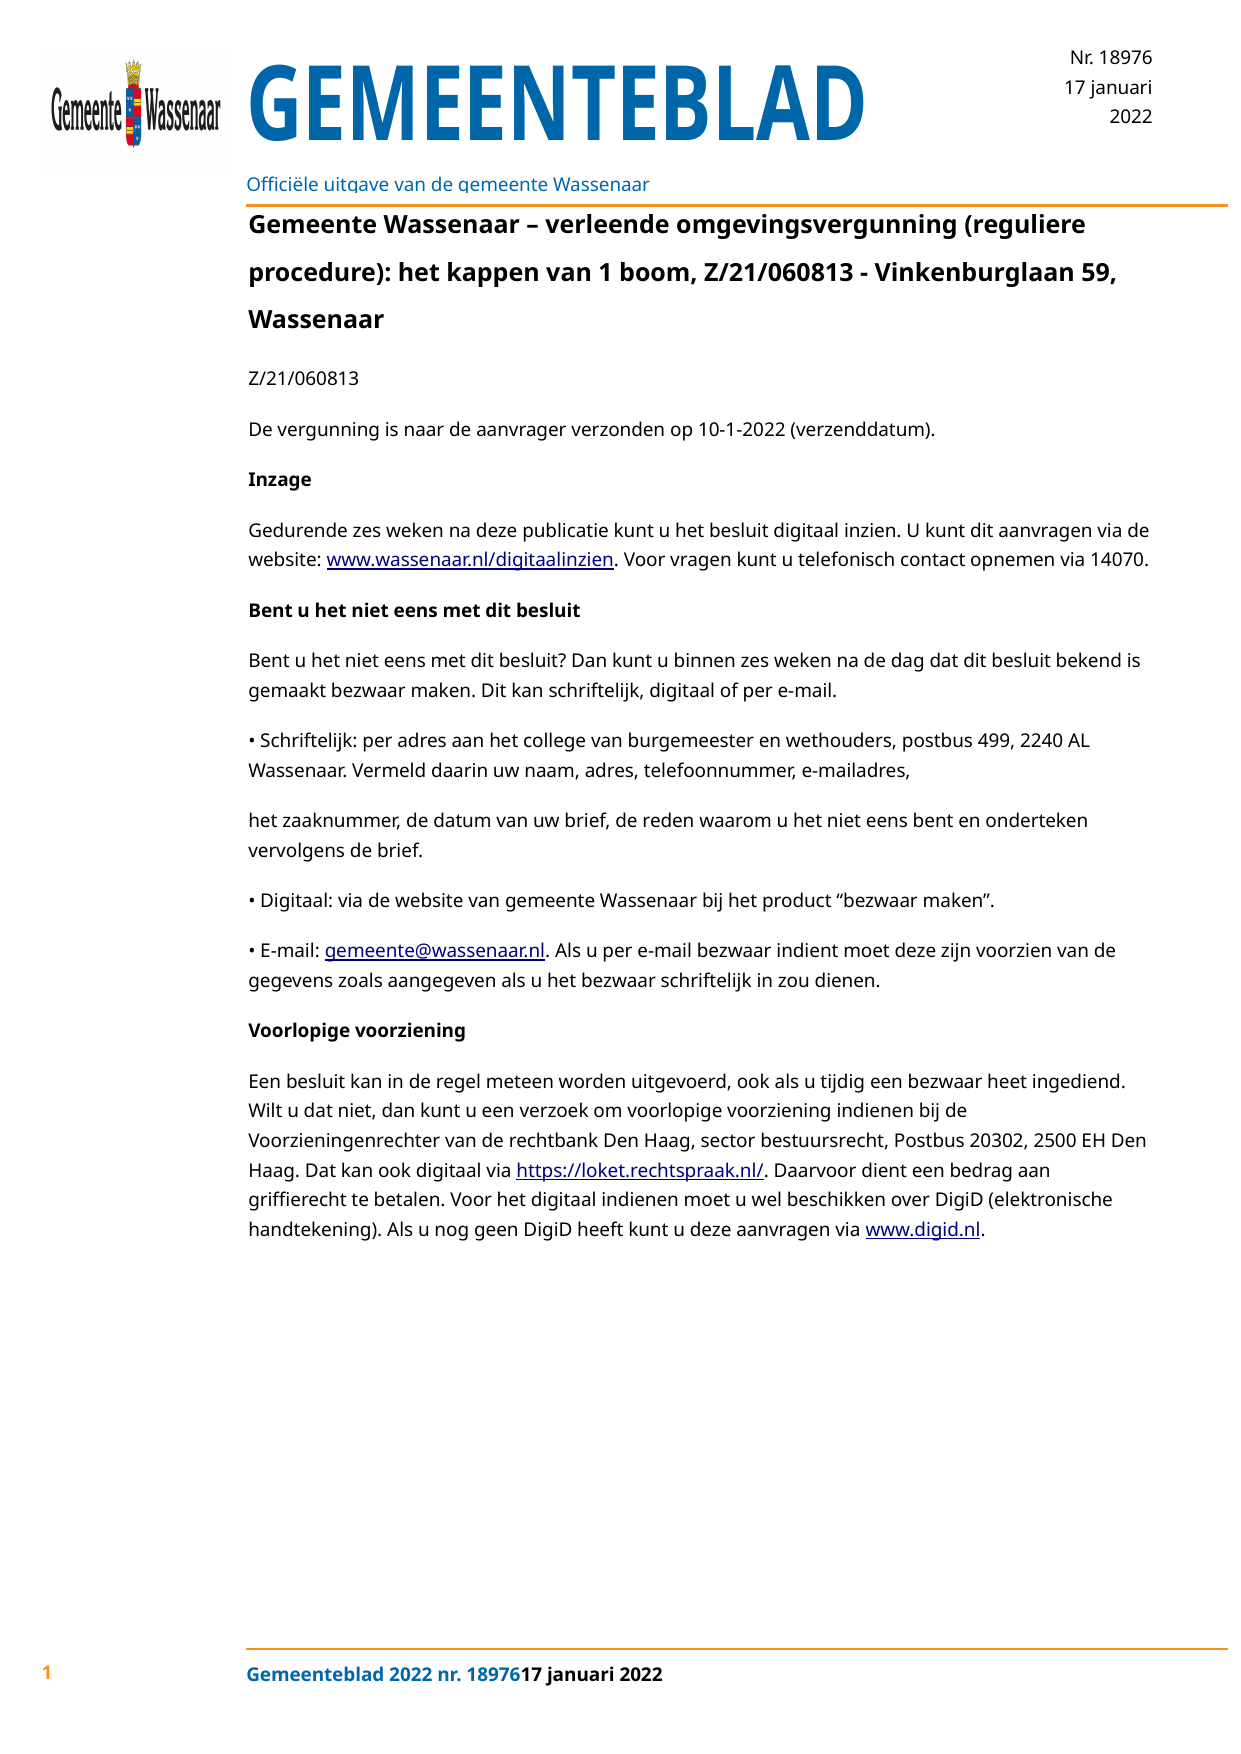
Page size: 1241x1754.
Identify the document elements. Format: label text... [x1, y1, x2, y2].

text Bent u het niet eens met dit besluit? Dan kunt u binnen zes weken na de dag dat dit besluit bekend is gemaakt bezwaar maken. Dit kan schriftelijk, digitaal of per e-mail. [248, 647, 1152, 702]
text • Digitaal: via de website van gemeente Wassenaar bij het product “bezwaar maken”. [248, 887, 1152, 913]
text De vergunning is naar de aanvrager verzonden op 10-1-2022 (verzenddatum). [248, 416, 1152, 442]
text Gemeente Wassenaar – verleende omgevingsvergunning (reguliere procedure): het kappen van 1 boom, Z/21/060813 - Vinkenburglaan 59, Wassenaar [248, 207, 1152, 336]
text Voorlopige voorziening [248, 1018, 1152, 1043]
text Inzage [248, 466, 1152, 492]
text Bent u het niet eens met dit besluit [248, 597, 1152, 622]
text het zaaknummer, de datum van uw brief, de reden waarom u het niet eens bent en onderteken vervolgens de brief. [248, 807, 1152, 862]
text Gedurende zes weken na deze publicatie kunt u het besluit digitaal inzien. U kunt dit aanvragen via de website: www.wassenaar.nl/digitaalinzien. Voor vragen kunt u telefonisch contact opnemen via 14070. [248, 517, 1152, 572]
text Z/21/060813 [248, 366, 1152, 391]
picture [41, 47, 231, 172]
text • E-mail: gemeente@wassenaar.nl. Als u per e-mail bezwaar indient moet deze zijn voorzien van de gegevens zoals aangegeven als u het bezwaar schriftelijk in zou dienen. [248, 938, 1152, 993]
text • Schriftelijk: per adres aan het college van burgemeester en wethouders, postbus 499, 2240 AL Wassenaar. Vermeld daarin uw naam, adres, telefoonnummer, e-mailadres, [248, 727, 1152, 782]
text Een besluit kan in de regel meteen worden uitgevoerd, ook als u tijdig een bezwaar heet ingediend. Wilt u dat niet, dan kunt u een verzoek om voorlopige voorziening indienen bij de Voorzieningenrechter van de rechtbank Den Haag, sector bestuursrecht, Postbus 20302, 2500 EH Den Haag. Dat kan ook digitaal via https://loket.rechtspraak.nl/. Daarvoor dient een bedrag aan griffierecht te betalen. Voor het digitaal indienen moet u wel beschikken over DigiD (elektronische handtekening). Als u nog geen DigiD heeft kunt u deze aanvragen via www.digid.nl. [248, 1068, 1152, 1242]
